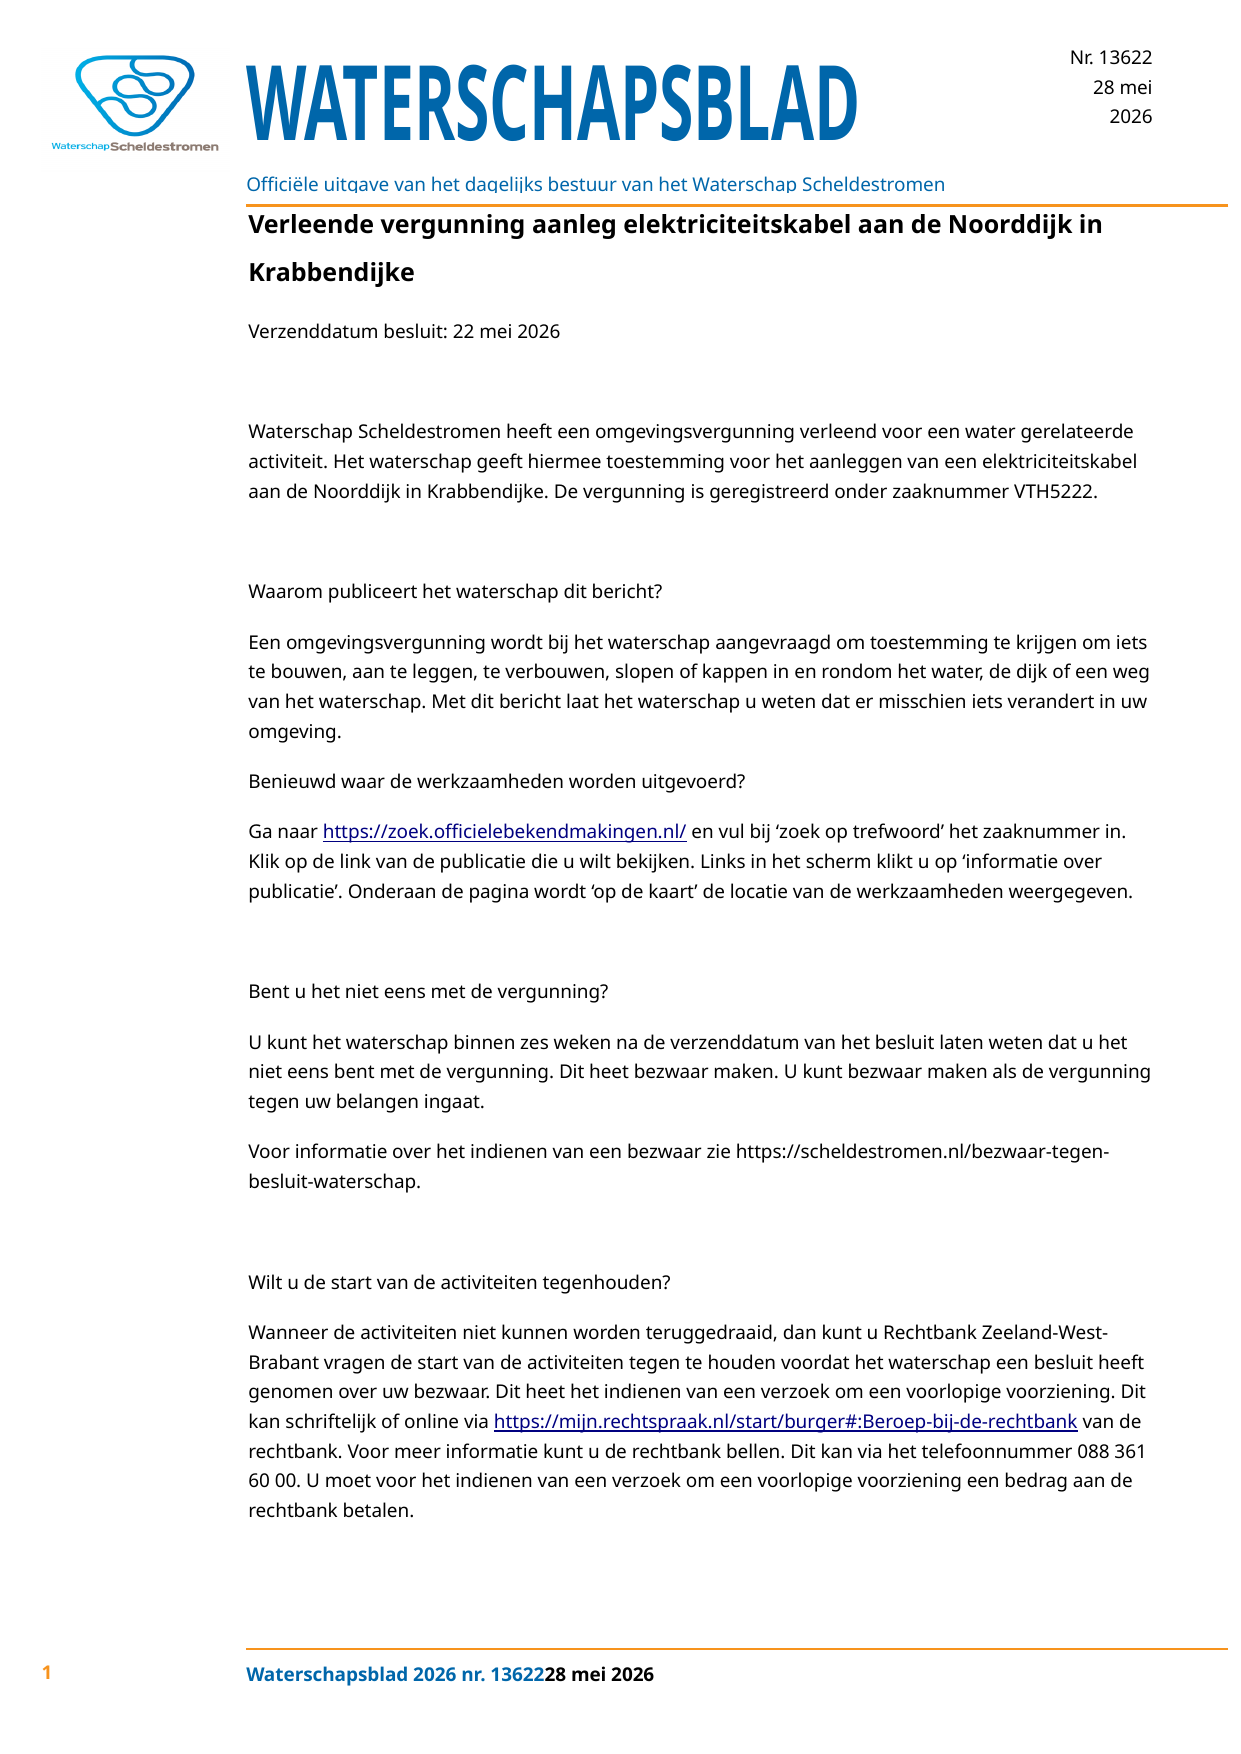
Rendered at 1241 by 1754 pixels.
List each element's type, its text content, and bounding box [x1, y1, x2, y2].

text Wilt u de start van de activiteiten tegenhouden? [248, 1269, 1152, 1295]
picture [41, 47, 231, 172]
text Verleende vergunning aanleg elektriciteitskabel aan de Noorddijk in Krabbendijke [248, 207, 1152, 288]
text Waarom publiceert het waterschap dit bericht? [248, 579, 1152, 604]
text Een omgevingsvergunning wordt bij het waterschap aangevraagd om toestemming te krijgen om iets te bouwen, aan te leggen, te verbouwen, slopen of kappen in en rondom het water, de dijk of een weg van het waterschap. Met dit bericht laat het waterschap u weten dat er misschien iets verandert in uw omgeving. [248, 629, 1152, 744]
text Wanneer de activiteiten niet kunnen worden teruggedraaid, dan kunt u Rechtbank Zeeland-West-Brabant vragen de start van de activiteiten tegen te houden voordat het waterschap een besluit heeft genomen over uw bezwaar. Dit heet het indienen van een verzoek om een voorlopige voorziening. Dit kan schriftelijk of online via https://mijn.rechtspraak.nl/start/burger#:Beroep-bij-de-rechtbank van de rechtbank. Voor meer informatie kunt u de rechtbank bellen. Dit kan via het telefoonnummer 088 361 60 00. U moet voor het indienen van een verzoek om een voorlopige voorziening een bedrag aan de rechtbank betalen. [248, 1319, 1152, 1523]
text U kunt het waterschap binnen zes weken na de verzenddatum van het besluit laten weten dat u het niet eens bent met de vergunning. Dit heet bezwaar maken. U kunt bezwaar maken als de vergunning tegen uw belangen ingaat. [248, 1029, 1152, 1114]
text Waterschap Scheldestromen heeft een omgevingsvergunning verleend voor een water gerelateerde activiteit. Het waterschap geeft hiermee toestemming voor het aanleggen van een elektriciteitskabel aan de Noorddijk in Krabbendijke. De vergunning is geregistreerd onder zaaknummer VTH5222. [248, 419, 1152, 504]
text Bent u het niet eens met de vergunning? [248, 979, 1152, 1004]
text Ga naar https://zoek.officielebekendmakingen.nl/ en vul bij ‘zoek op trefwoord’ het zaaknummer in. Klik op de link van de publicatie die u wilt bekijken. Links in het scherm klikt u op ‘informatie over publicatie’. Onderaan de pagina wordt ‘op de kaart’ de locatie van de werkzaamheden weergegeven. [248, 819, 1152, 904]
text Benieuwd waar de werkzaamheden worden uitgevoerd? [248, 768, 1152, 794]
text Verzenddatum besluit: 22 mei 2026 [248, 318, 1152, 344]
text Voor informatie over het indienen van een bezwaar zie https://scheldestromen.nl/bezwaar-tegen-besluit-waterschap. [248, 1139, 1152, 1194]
